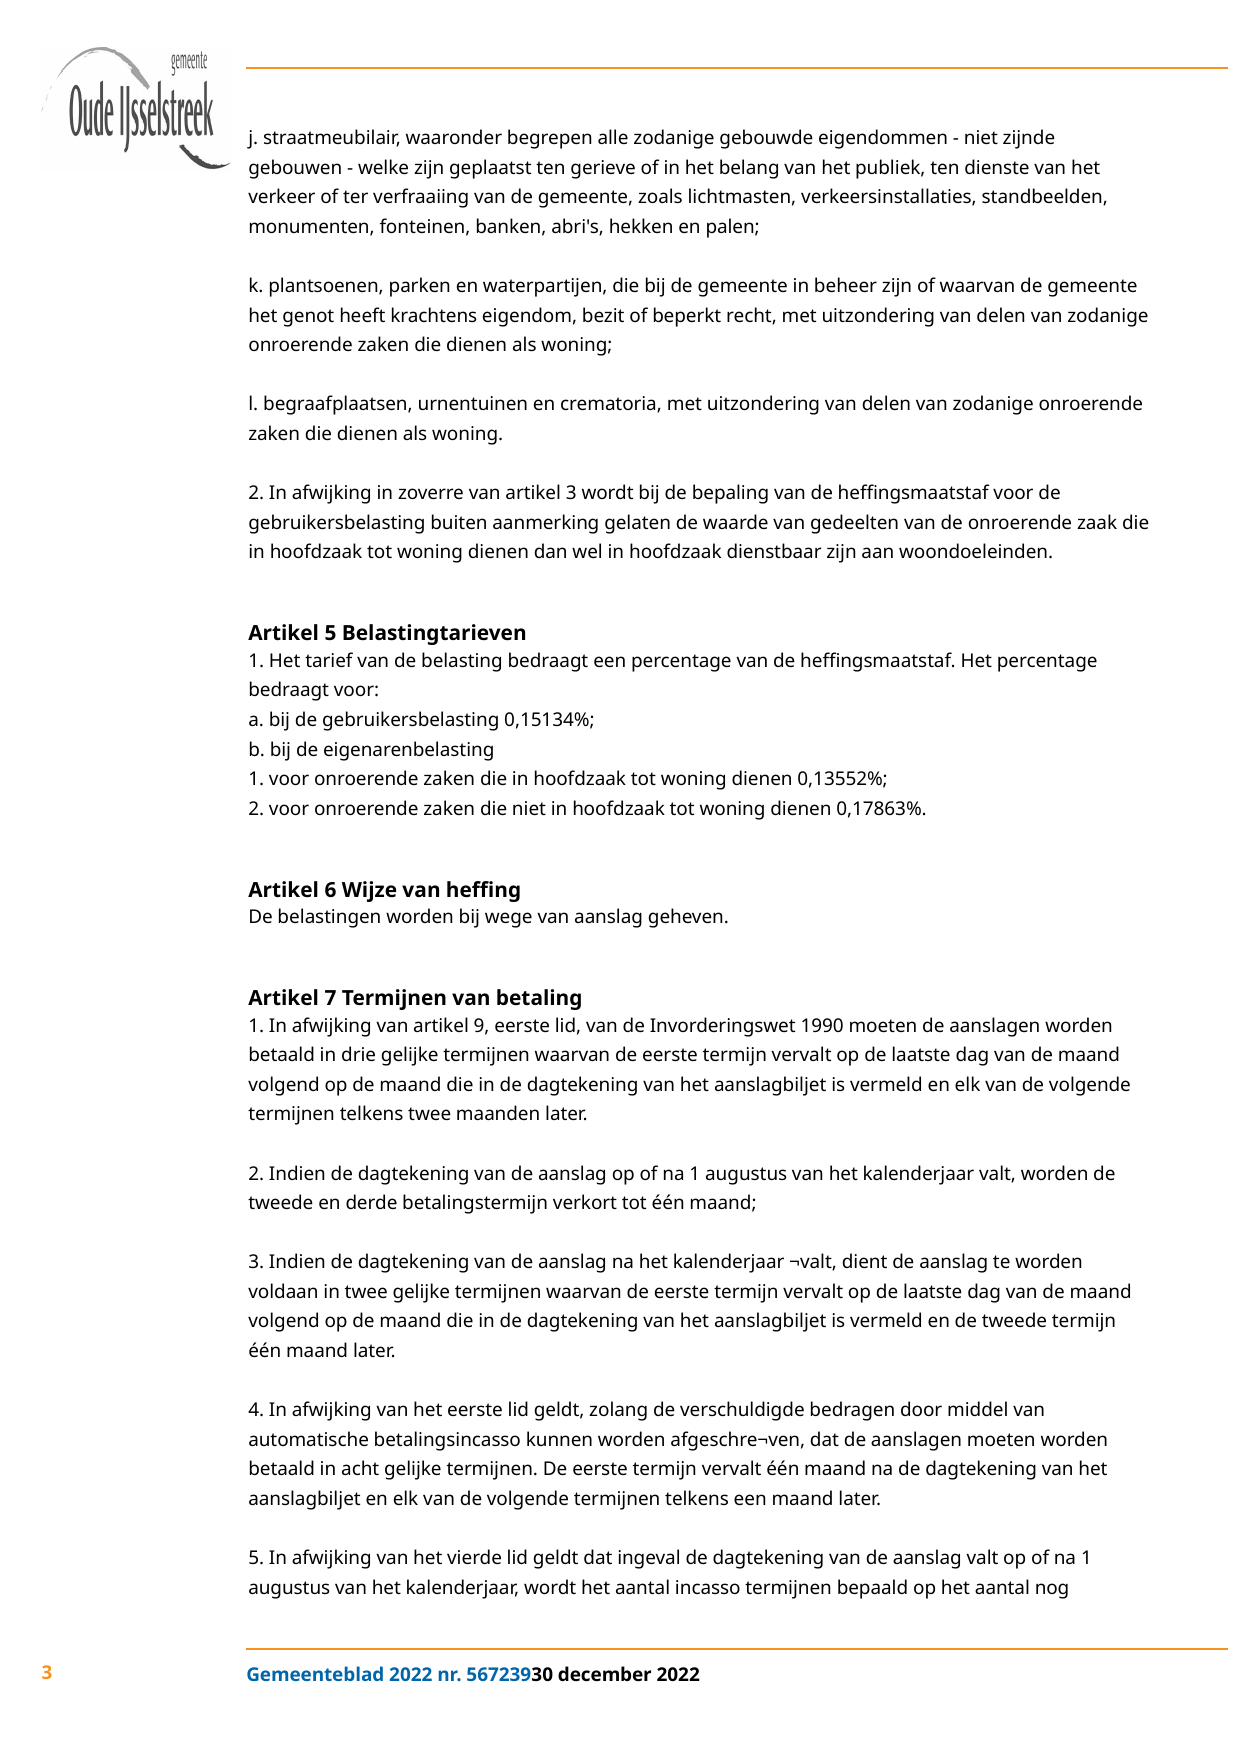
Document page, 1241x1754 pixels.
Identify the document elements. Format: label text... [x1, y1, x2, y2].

text Artikel 7 Termijnen van betaling [248, 983, 1152, 1012]
text 2. Indien de dagtekening van de aanslag op of na 1 augustus van het kalenderjaar valt, worden de tweede en derde betalingstermijn verkort tot één maand; [248, 1160, 1152, 1215]
text j. straatmeubilair, waaronder begrepen alle zodanige gebouwde eigendommen - niet zijnde gebouwen - welke zijn geplaatst ten gerieve of in het belang van het publiek, ten dienste van het verkeer of ter verfraaiing van de gemeente, zoals lichtmasten, verkeersinstallaties, standbeelden, monumenten, fonteinen, banken, abri's, hekken en palen; [248, 124, 1152, 239]
text l. begraafplaatsen, urnentuinen en crematoria, met uitzondering van delen van zodanige onroerende zaken die dienen als woning. [248, 391, 1152, 446]
text 5. In afwijking van het vierde lid geldt dat ingeval de dagtekening van de aanslag valt op of na 1 augustus van het kalenderjaar, wordt het aantal incasso termijnen bepaald op het aantal nog [248, 1544, 1152, 1599]
text b. bij de eigenarenbelasting [248, 736, 1152, 761]
text 2. voor onroerende zaken die niet in hoofdzaak tot woning dienen 0,17863%. [248, 795, 1152, 821]
text 4. In afwijking van het eerste lid geldt, zolang de verschuldigde bedragen door middel van automatische betalingsincasso kunnen worden afgeschre¬ven, dat de aanslagen moeten worden betaald in acht gelijke termijnen. De eerste termijn vervalt één maand na de dagtekening van het aanslagbiljet en elk van de volgende termijnen telkens een maand later. [248, 1396, 1152, 1511]
picture [41, 47, 231, 172]
text 3. Indien de dagtekening van de aanslag na het kalenderjaar ¬valt, dient de aanslag te worden voldaan in twee gelijke termijnen waarvan de eerste termijn vervalt op de laatste dag van de maand volgend op de maand die in de dagtekening van het aanslagbiljet is vermeld en de tweede termijn één maand later. [248, 1248, 1152, 1363]
text 1. voor onroerende zaken die in hoofdzaak tot woning dienen 0,13552%; [248, 765, 1152, 791]
text De belastingen worden bij wege van aanslag geheven. [248, 903, 1152, 929]
text a. bij de gebruikersbelasting 0,15134%; [248, 706, 1152, 732]
text 1. In afwijking van artikel 9, eerste lid, van de Invorderingswet 1990 moeten de aanslagen worden betaald in drie gelijke termijnen waarvan de eerste termijn vervalt op de laatste dag van de maand volgend op de maand die in de dagtekening van het aanslagbiljet is vermeld en elk van de volgende termijnen telkens twee maanden later. [248, 1012, 1152, 1126]
text 2. In afwijking in zoverre van artikel 3 wordt bij de bepaling van de heffingsmaatstaf voor de gebruikersbelasting buiten aanmerking gelaten de waarde van gedeelten van de onroerende zaak die in hoofdzaak tot woning dienen dan wel in hoofdzaak dienstbaar zijn aan woondoeleinden. [248, 479, 1152, 564]
text k. plantsoenen, parken en waterpartijen, die bij de gemeente in beheer zijn of waarvan de gemeente het genot heeft krachtens eigendom, bezit of beperkt recht, met uitzondering van delen van zodanige onroerende zaken die dienen als woning; [248, 272, 1152, 357]
text 1. Het tarief van de belasting bedraagt een percentage van de heffingsmaatstaf. Het percentage bedraagt voor: [248, 647, 1152, 702]
text Artikel 5 Belastingtarieven [248, 618, 1152, 647]
text Artikel 6 Wijze van heffing [248, 875, 1152, 903]
